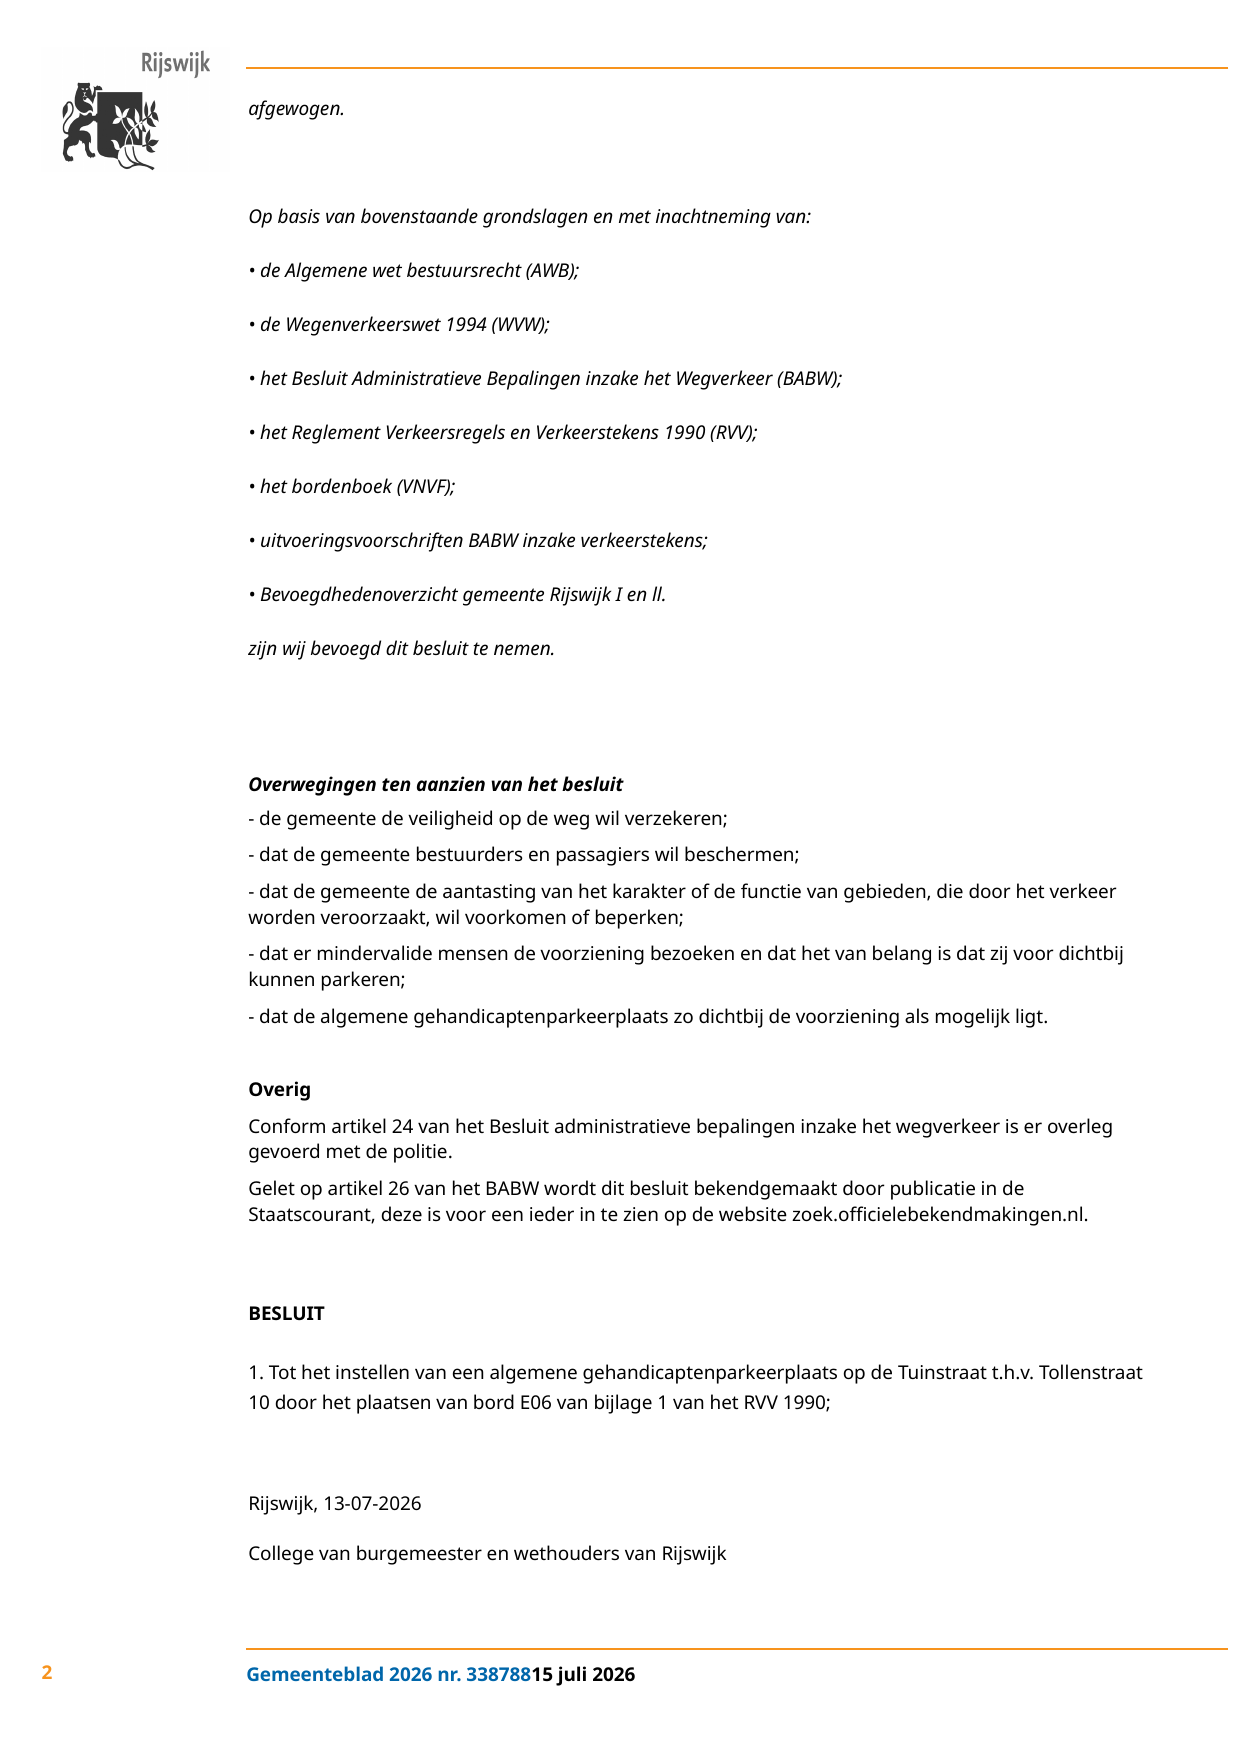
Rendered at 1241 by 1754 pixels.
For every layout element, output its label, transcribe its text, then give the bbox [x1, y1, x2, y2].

picture [41, 47, 231, 172]
text - de gemeente de veiligheid op de weg wil verzekeren; [248, 805, 1152, 831]
text - dat er mindervalide mensen de voorziening bezoeken en dat het van belang is dat zij voor dichtbij kunnen parkeren; [248, 941, 1152, 992]
text • de Wegenverkeerswet 1994 (WVW); [248, 311, 1152, 337]
text • het Reglement Verkeersregels en Verkeerstekens 1990 (RVV); [248, 419, 1152, 445]
text • het Besluit Administratieve Bepalingen inzake het Wegverkeer (BABW); [248, 365, 1152, 391]
text • het bordenboek (VNVF); [248, 473, 1152, 499]
text • uitvoeringsvoorschriften BABW inzake verkeerstekens; [248, 527, 1152, 553]
text - dat de algemene gehandicaptenparkeerplaats zo dichtbij de voorziening als mogelijk ligt. [248, 1003, 1152, 1029]
text Overig [248, 1076, 1152, 1102]
text • de Algemene wet bestuursrecht (AWB); [248, 257, 1152, 283]
text Conform artikel 24 van het Besluit administratieve bepalingen inzake het wegverkeer is er overleg gevoerd met de politie. [248, 1113, 1152, 1164]
text afgewogen. [248, 95, 1152, 121]
text 1. Tot het instellen van een algemene gehandicaptenparkeerplaats op de Tuinstraat t.h.v. Tollenstraat 10 door het plaatsen van bord E06 van bijlage 1 van het RVV 1990; [248, 1359, 1152, 1415]
text Rijswijk, 13-07-2026 [248, 1490, 1152, 1516]
text • Bevoegdhedenoverzicht gemeente Rijswijk I en ll. [248, 581, 1152, 607]
text zijn wij bevoegd dit besluit te nemen. [248, 635, 1152, 661]
text Op basis van bovenstaande grondslagen en met inachtneming van: [248, 203, 1152, 229]
text Gelet op artikel 26 van het BABW wordt dit besluit bekendgemaakt door publicatie in de Staatscourant, deze is voor een ieder in te zien op de website zoek.officielebekendmakingen.nl. [248, 1175, 1152, 1227]
text - dat de gemeente bestuurders en passagiers wil beschermen; [248, 841, 1152, 867]
text College van burgemeester en wethouders van Rijswijk [248, 1540, 1152, 1566]
text BESLUIT [248, 1300, 1152, 1326]
text - dat de gemeente de aantasting van het karakter of de functie van gebieden, die door het verkeer worden veroorzaakt, wil voorkomen of beperken; [248, 878, 1152, 929]
text Overwegingen ten aanzien van het besluit [248, 771, 1152, 796]
